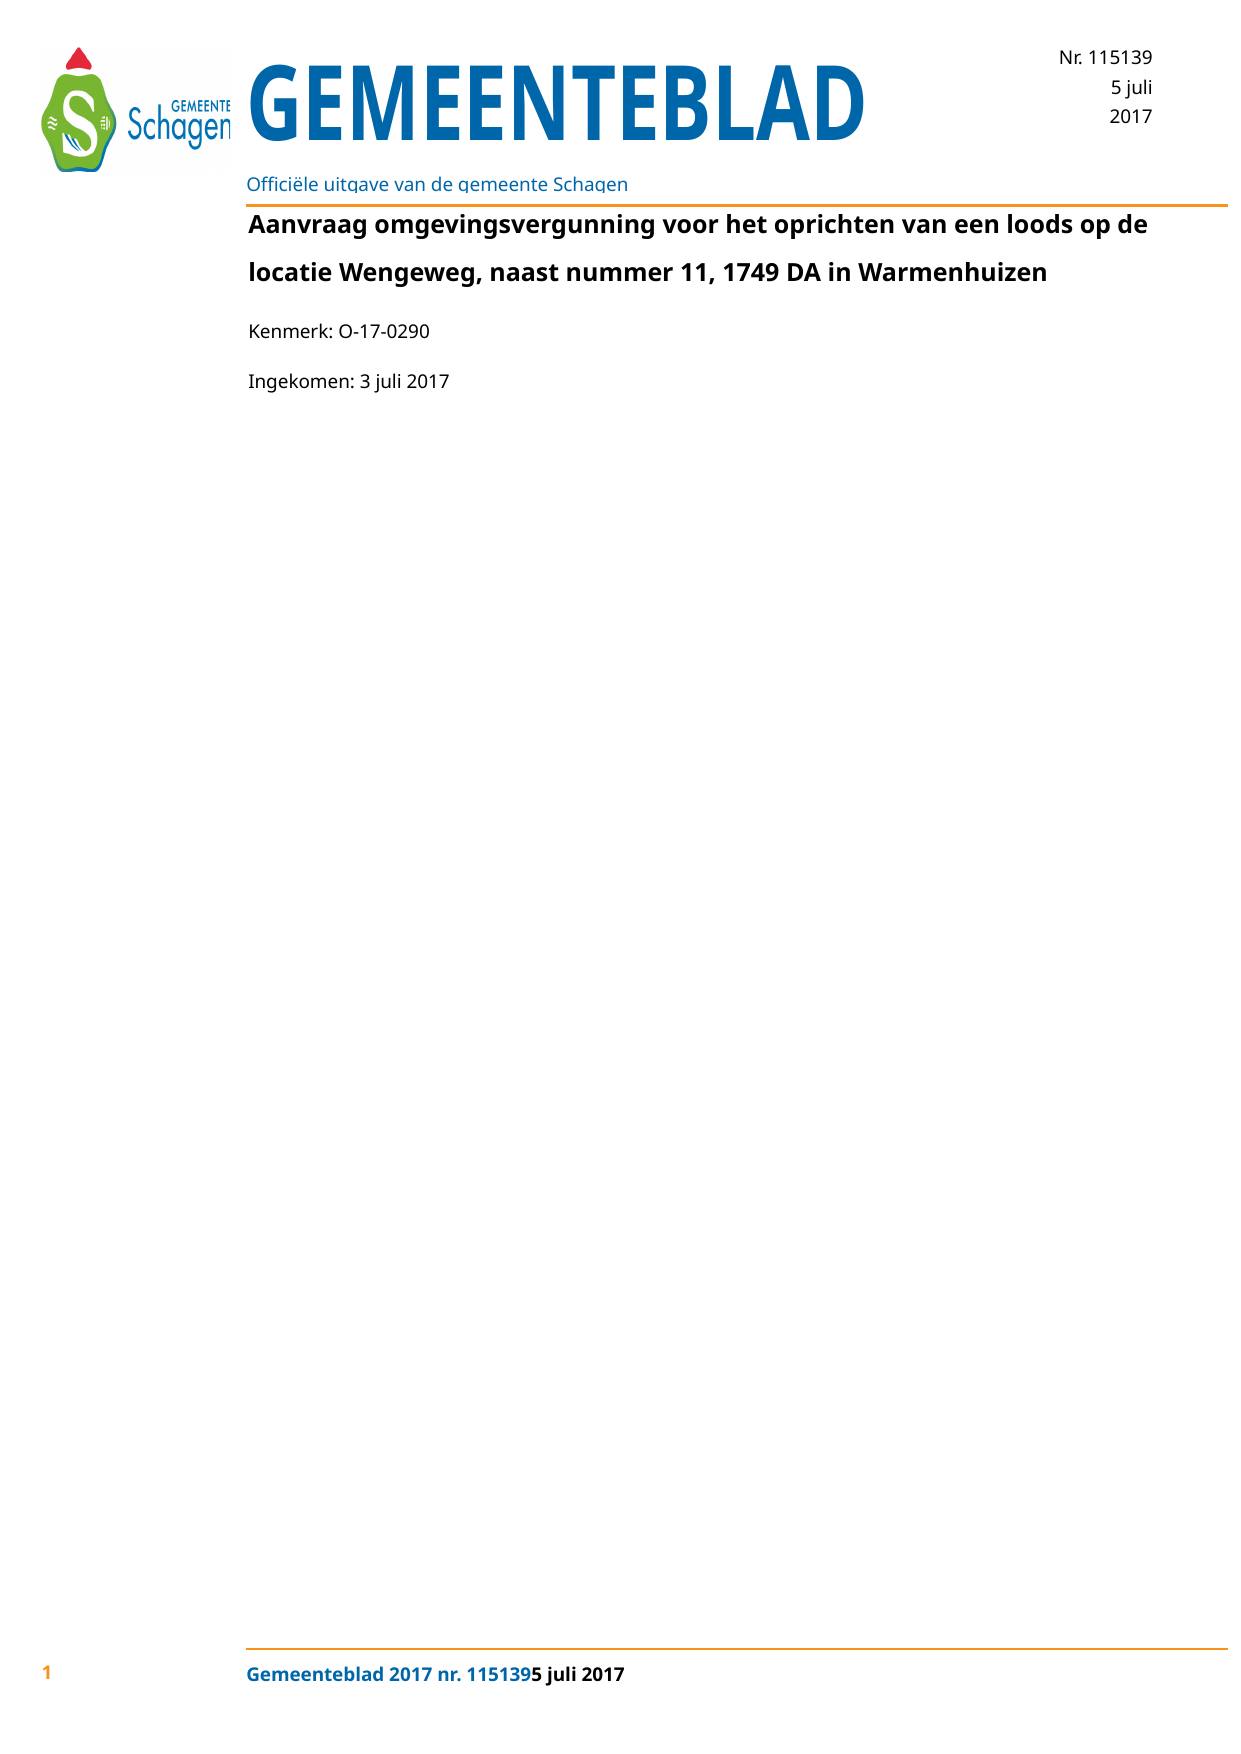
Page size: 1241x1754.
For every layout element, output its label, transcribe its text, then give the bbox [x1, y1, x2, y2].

text Kenmerk: O-17-0290 [248, 318, 1152, 344]
text Ingekomen: 3 juli 2017 [248, 368, 1152, 394]
text Aanvraag omgevingsvergunning voor het oprichten van een loods op de locatie Wengeweg, naast nummer 11, 1749 DA in Warmenhuizen [248, 207, 1152, 288]
picture [41, 47, 231, 172]
